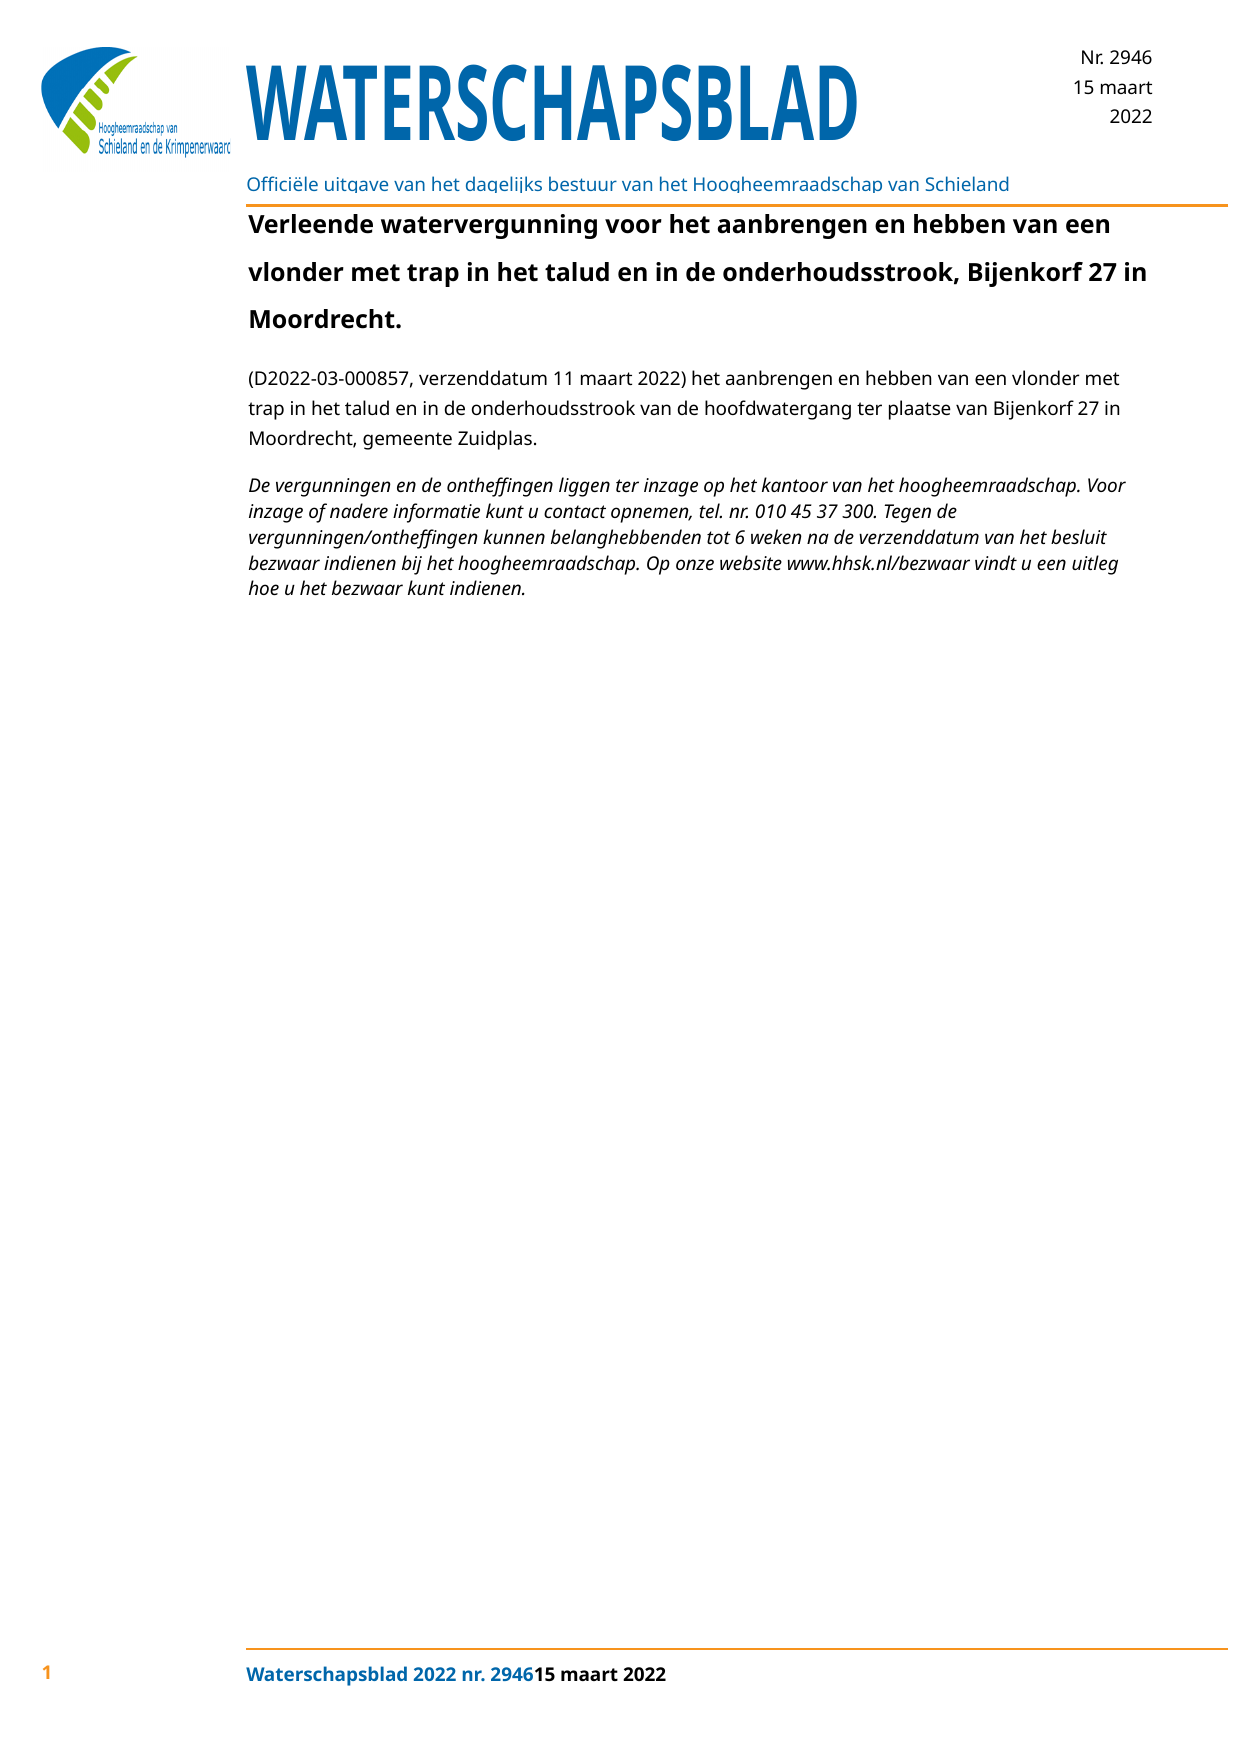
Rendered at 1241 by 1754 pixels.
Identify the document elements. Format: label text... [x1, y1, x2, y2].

picture [41, 47, 231, 172]
text De vergunningen en de ontheffingen liggen ter inzage op het kantoor van het hoogheemraadschap. Voor inzage of nadere informatie kunt u contact opnemen, tel. nr. 010 45 37 300. Tegen de vergunningen/ontheffingen kunnen belanghebbenden tot 6 weken na de verzenddatum van het besluit bezwaar indienen bij het hoogheemraadschap. Op onze website www.hhsk.nl/bezwaar vindt u een uitleg hoe u het bezwaar kunt indienen. [248, 472, 1152, 601]
text (D2022-03-000857, verzenddatum 11 maart 2022) het aanbrengen en hebben van een vlonder met trap in het talud en in de onderhoudsstrook van de hoofdwatergang ter plaatse van Bijenkorf 27 in Moordrecht, gemeente Zuidplas. [248, 366, 1152, 450]
text Verleende watervergunning voor het aanbrengen en hebben van een vlonder met trap in het talud en in de onderhoudsstrook, Bijenkorf 27 in Moordrecht. [248, 207, 1152, 336]
